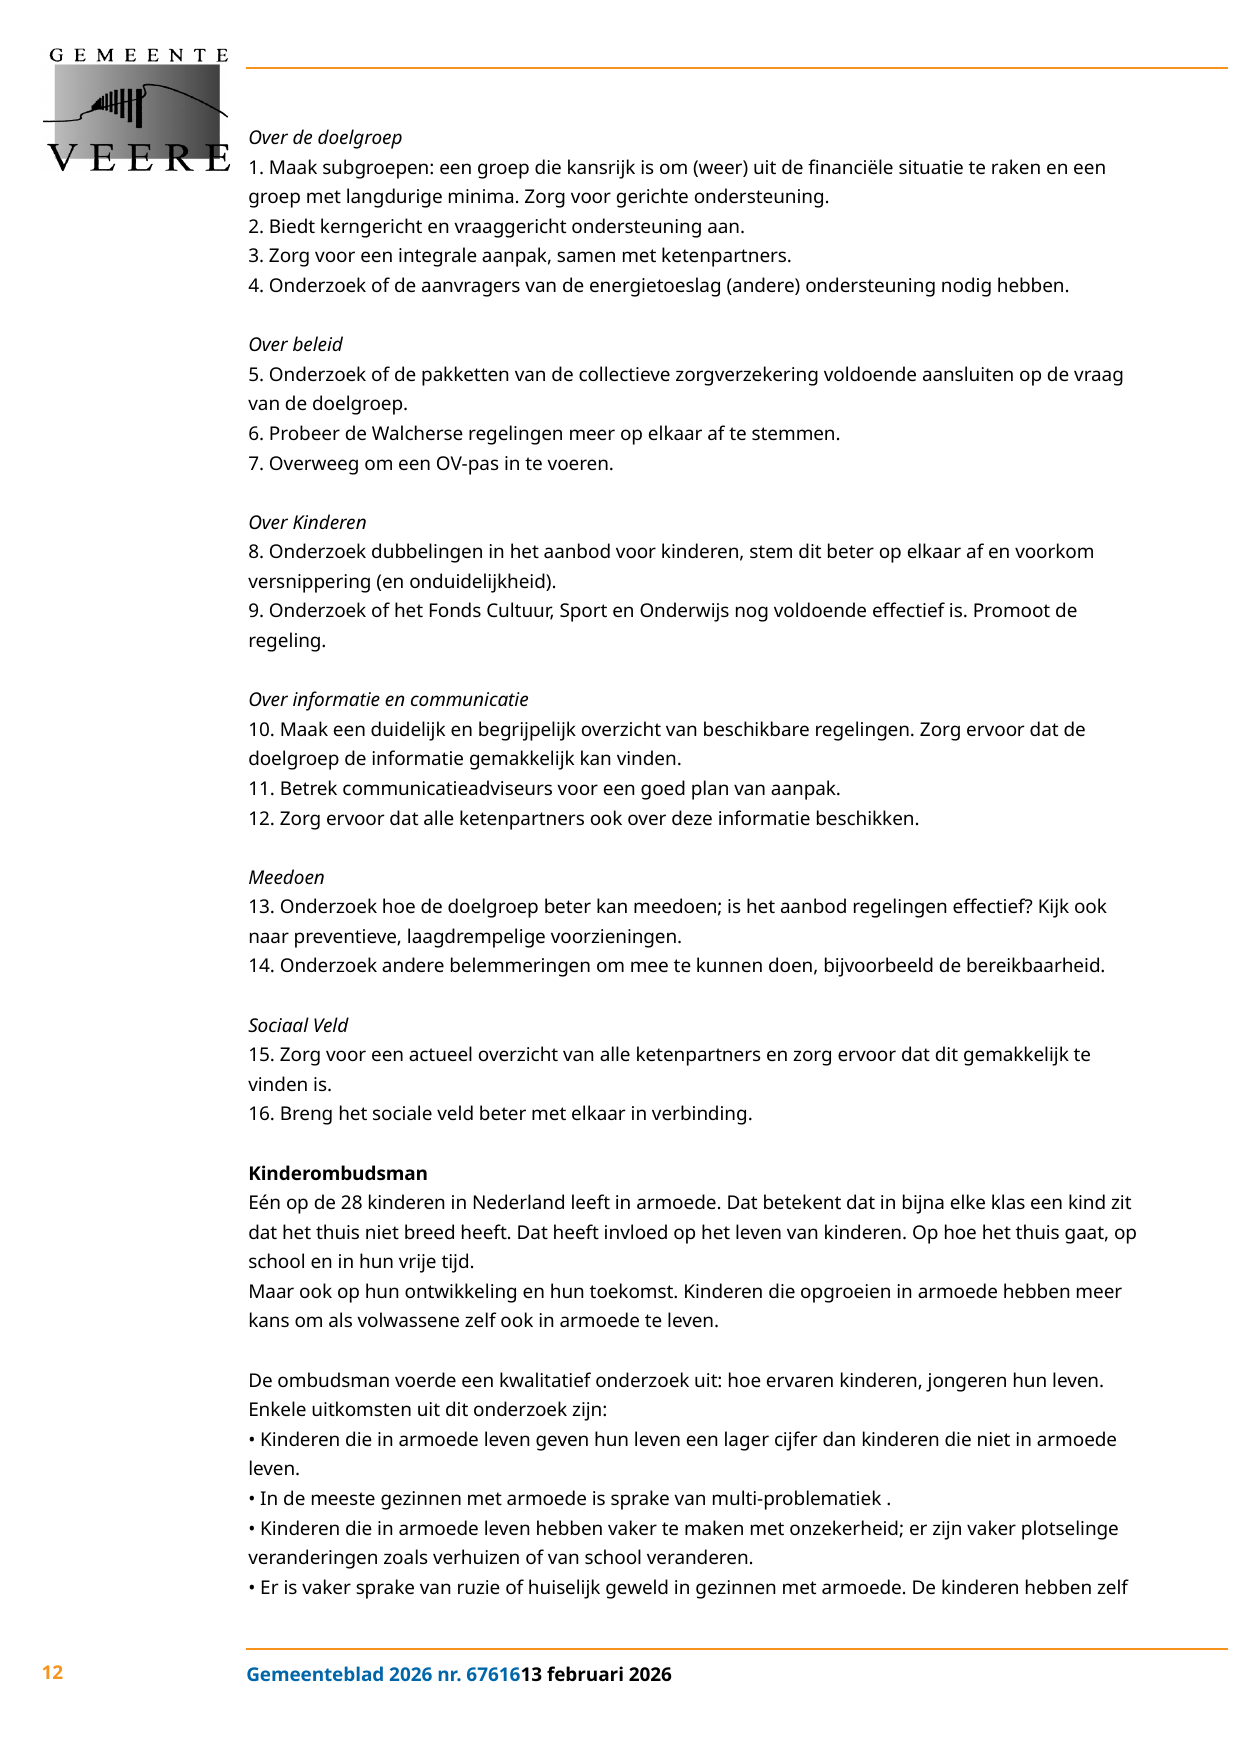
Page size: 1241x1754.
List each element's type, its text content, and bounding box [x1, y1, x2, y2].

text 16. Breng het sociale veld beter met elkaar in verbinding. [248, 1101, 1152, 1126]
text Over beleid [248, 331, 1152, 357]
text 13. Onderzoek hoe de doelgroep beter kan meedoen; is het aanbod regelingen effectief? Kijk ook naar preventieve, laagdrempelige voorzieningen. [248, 893, 1152, 949]
text Maar ook op hun ontwikkeling en hun toekomst. Kinderen die opgroeien in armoede hebben meer kans om als volwassene zelf ook in armoede te leven. [248, 1278, 1152, 1333]
text 2. Biedt kerngericht en vraaggericht ondersteuning aan. [248, 213, 1152, 239]
text 7. Overweeg om een OV-pas in te voeren. [248, 450, 1152, 476]
text 1. Maak subgroepen: een groep die kansrijk is om (weer) uit de financiële situatie te raken en een groep met langdurige minima. Zorg voor gerichte ondersteuning. [248, 154, 1152, 209]
text Over informatie en communicatie [248, 686, 1152, 712]
text Meedoen [248, 864, 1152, 890]
text 12. Zorg ervoor dat alle ketenpartners ook over deze informatie beschikken. [248, 805, 1152, 831]
text • In de meeste gezinnen met armoede is sprake van multi-problematiek . [248, 1485, 1152, 1511]
text 5. Onderzoek of de pakketten van de collectieve zorgverzekering voldoende aansluiten op de vraag van de doelgroep. [248, 361, 1152, 416]
text 9. Onderzoek of het Fonds Cultuur, Sport en Onderwijs nog voldoende effectief is. Promoot de regeling. [248, 598, 1152, 653]
text 15. Zorg voor een actueel overzicht van alle ketenpartners en zorg ervoor dat dit gemakkelijk te vinden is. [248, 1041, 1152, 1097]
text • Kinderen die in armoede leven hebben vaker te maken met onzekerheid; er zijn vaker plotselinge veranderingen zoals verhuizen of van school veranderen. [248, 1515, 1152, 1570]
text 8. Onderzoek dubbelingen in het aanbod voor kinderen, stem dit beter op elkaar af en voorkom versnippering (en onduidelijkheid). [248, 538, 1152, 594]
text 6. Probeer de Walcherse regelingen meer op elkaar af te stemmen. [248, 420, 1152, 446]
text Over de doelgroep [248, 124, 1152, 150]
text 10. Maak een duidelijk en begrijpelijk overzicht van beschikbare regelingen. Zorg ervoor dat de doelgroep de informatie gemakkelijk kan vinden. [248, 716, 1152, 771]
text 3. Zorg voor een integrale aanpak, samen met ketenpartners. [248, 243, 1152, 268]
text • Er is vaker sprake van ruzie of huiselijk geweld in gezinnen met armoede. De kinderen hebben zelf [248, 1574, 1152, 1600]
text 14. Onderzoek andere belemmeringen om mee te kunnen doen, bijvoorbeeld de bereikbaarheid. [248, 953, 1152, 978]
text Eén op de 28 kinderen in Nederland leeft in armoede. Dat betekent dat in bijna elke klas een kind zit dat het thuis niet breed heeft. Dat heeft invloed op het leven van kinderen. Op hoe het thuis gaat, op school en in hun vrije tijd. [248, 1189, 1152, 1274]
text 11. Betrek communicatieadviseurs voor een goed plan van aanpak. [248, 775, 1152, 801]
text 4. Onderzoek of de aanvragers van de energietoeslag (andere) ondersteuning nodig hebben. [248, 272, 1152, 298]
text Kinderombudsman [248, 1160, 1152, 1186]
text • Kinderen die in armoede leven geven hun leven een lager cijfer dan kinderen die niet in armoede leven. [248, 1426, 1152, 1481]
text Over Kinderen [248, 509, 1152, 535]
text Sociaal Veld [248, 1012, 1152, 1038]
picture [41, 47, 231, 172]
text De ombudsman voerde een kwalitatief onderzoek uit: hoe ervaren kinderen, jongeren hun leven. Enkele uitkomsten uit dit onderzoek zijn: [248, 1367, 1152, 1422]
